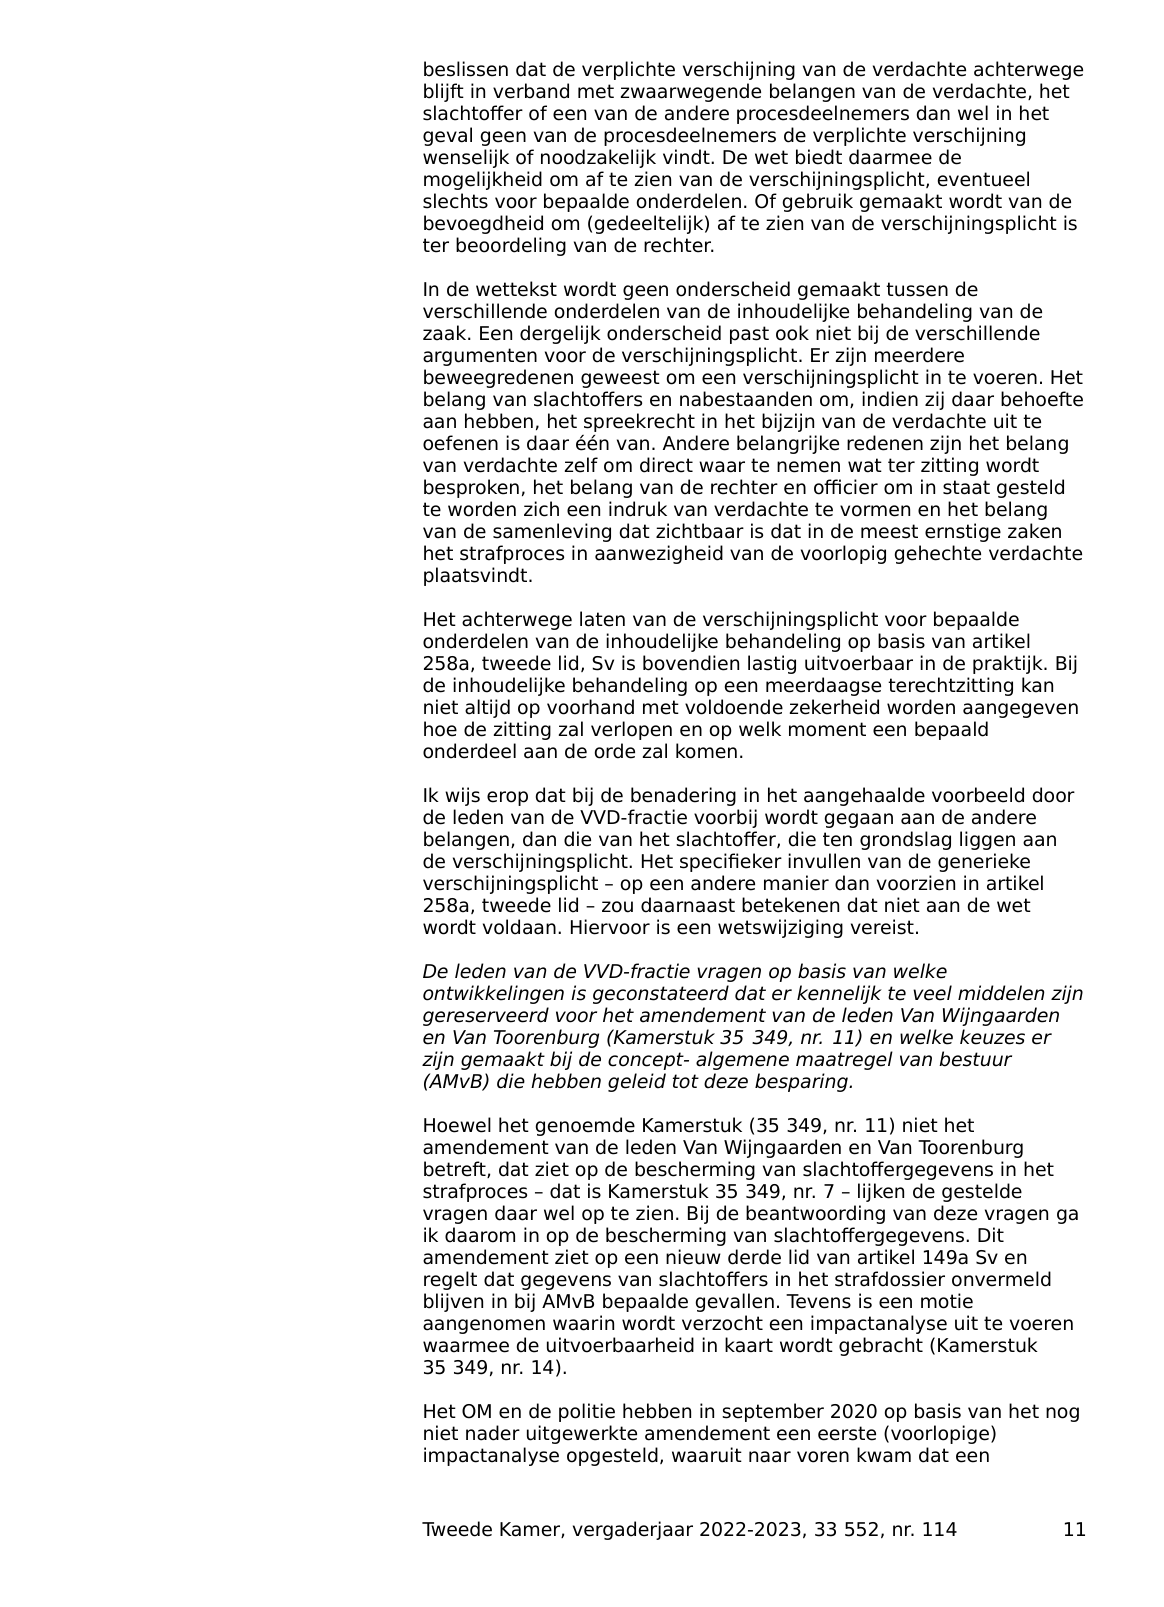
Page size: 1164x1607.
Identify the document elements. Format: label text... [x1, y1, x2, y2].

text De leden van de VVD-fractie vragen op basis van welke ontwikkelingen is geconstateerd dat er kennelijk te veel middelen zijn gereserveerd voor het amendement van de leden Van Wijngaarden en Van Toorenburg (Kamerstuk 35 349, nr. 11) en welke keuzes er zijn gemaakt bij de concept- algemene maatregel van bestuur (AMvB) die hebben geleid tot deze besparing. [422, 961, 1087, 1093]
text In de wettekst wordt geen onderscheid gemaakt tussen de verschillende onderdelen van de inhoudelijke behandeling van de zaak. Een dergelijk onderscheid past ook niet bij de verschillende argumenten voor de verschijningsplicht. Er zijn meerdere beweegredenen geweest om een verschijningsplicht in te voeren. Het belang van slachtoffers en nabestaanden om, indien zij daar behoefte aan hebben, het spreekrecht in het bijzijn van de verdachte uit te oefenen is daar één van. Andere belangrijke redenen zijn het belang van verdachte zelf om direct waar te nemen wat ter zitting wordt besproken, het belang van de rechter en officier om in staat gesteld te worden zich een indruk van verdachte te vormen en het belang van de samenleving dat zichtbaar is dat in de meest ernstige zaken het strafproces in aanwezigheid van de voorlopig gehechte verdachte plaatsvindt. [422, 279, 1087, 587]
text beslissen dat de verplichte verschijning van de verdachte achterwege blijft in verband met zwaarwegende belangen van de verdachte, het slachtoffer of een van de andere procesdeelnemers dan wel in het geval geen van de procesdeelnemers de verplichte verschijning wenselijk of noodzakelijk vindt. De wet biedt daarmee de mogelijkheid om af te zien van de verschijningsplicht, eventueel slechts voor bepaalde onderdelen. Of gebruik gemaakt wordt van de bevoegdheid om (gedeeltelijk) af te zien van de verschijningsplicht is ter beoordeling van de rechter. [422, 59, 1087, 257]
text Hoewel het genoemde Kamerstuk (35 349, nr. 11) niet het amendement van de leden Van Wijngaarden en Van Toorenburg betreft, dat ziet op de bescherming van slachtoffergegevens in het strafproces – dat is Kamerstuk 35 349, nr. 7 – lijken de gestelde vragen daar wel op te zien. Bij de beantwoording van deze vragen ga ik daarom in op de bescherming van slachtoffergegevens. Dit amendement ziet op een nieuw derde lid van artikel 149a Sv en regelt dat gegevens van slachtoffers in het strafdossier onvermeld blijven in bij AMvB bepaalde gevallen. Tevens is een motie aangenomen waarin wordt verzocht een impactanalyse uit te voeren waarmee de uitvoerbaarheid in kaart wordt gebracht (Kamerstuk 35 349, nr. 14). [422, 1115, 1087, 1379]
text Het OM en de politie hebben in september 2020 op basis van het nog niet nader uitgewerkte amendement een eerste (voorlopige) impactanalyse opgesteld, waaruit naar voren kwam dat een [422, 1401, 1087, 1467]
text Het achterwege laten van de verschijningsplicht voor bepaalde onderdelen van de inhoudelijke behandeling op basis van artikel 258a, tweede lid, Sv is bovendien lastig uitvoerbaar in de praktijk. Bij de inhoudelijke behandeling op een meerdaagse terechtzitting kan niet altijd op voorhand met voldoende zekerheid worden aangegeven hoe de zitting zal verlopen en op welk moment een bepaald onderdeel aan de orde zal komen. [422, 609, 1087, 763]
text Ik wijs erop dat bij de benadering in het aangehaalde voorbeeld door de leden van de VVD-fractie voorbij wordt gegaan aan de andere belangen, dan die van het slachtoffer, die ten grondslag liggen aan de verschijningsplicht. Het specifieker invullen van de generieke verschijningsplicht – op een andere manier dan voorzien in artikel 258a, tweede lid – zou daarnaast betekenen dat niet aan de wet wordt voldaan. Hiervoor is een wetswijziging vereist. [422, 785, 1087, 939]
